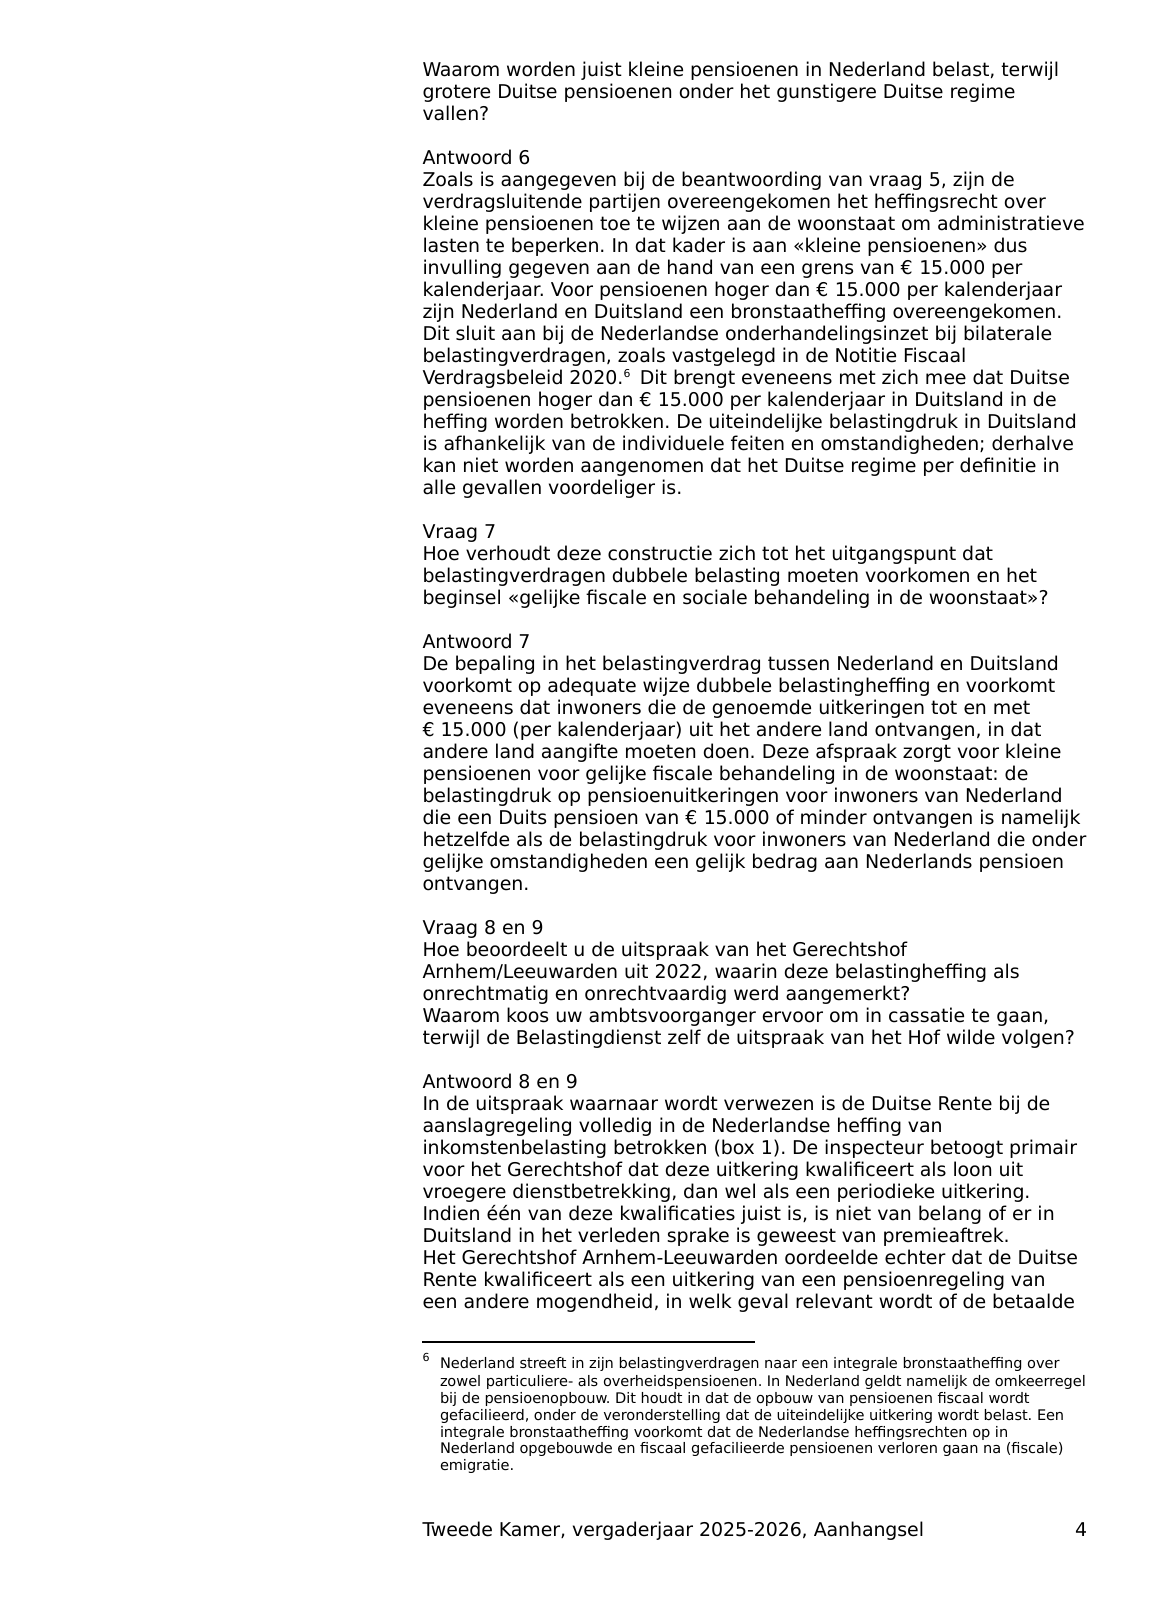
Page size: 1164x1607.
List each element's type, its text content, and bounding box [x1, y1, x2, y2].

text In de uitspraak waarnaar wordt verwezen is de Duitse Rente bij de aanslagregeling volledig in de Nederlandse heffing van inkomstenbelasting betrokken (box 1). De inspecteur betoogt primair voor het Gerechtshof dat deze uitkering kwalificeert als loon uit vroegere dienstbetrekking, dan wel als een periodieke uitkering. Indien één van deze kwalificaties juist is, is niet van belang of er in Duitsland in het verleden sprake is geweest van premieaftrek. [422, 1093, 1087, 1247]
text Hoe verhoudt deze constructie zich tot het uitgangspunt dat belastingverdragen dubbele belasting moeten voorkomen en het beginsel «gelijke fiscale en sociale behandeling in de woonstaat»? [422, 543, 1087, 609]
text Zoals is aangegeven bij de beantwoording van vraag 5, zijn de verdragsluitende partijen overeengekomen het heffingsrecht over kleine pensioenen toe te wijzen aan de woonstaat om administratieve lasten te beperken. In dat kader is aan «kleine pensioenen» dus invulling gegeven aan de hand van een grens van € 15.000 per kalenderjaar. Voor pensioenen hoger dan € 15.000 per kalenderjaar zijn Nederland en Duitsland een bronstaatheffing overeengekomen. Dit sluit aan bij de Nederlandse onderhandelingsinzet bij bilaterale belastingverdragen, zoals vastgelegd in de Notitie Fiscaal Verdragsbeleid 2020. Dit brengt eveneens met zich mee dat Duitse pensioenen hoger dan € 15.000 per kalenderjaar in Duitsland in de heffing worden betrokken. De uiteindelijke belastingdruk in Duitsland is afhankelijk van de individuele feiten en omstandigheden; derhalve kan niet worden aangenomen dat het Duitse regime per definitie in alle gevallen voordeliger is. [422, 169, 1087, 499]
text Het Gerechtshof Arnhem-Leeuwarden oordeelde echter dat de Duitse Rente kwalificeert als een uitkering van een pensioenregeling van een andere mogendheid, in welk geval relevant wordt of de betaalde [422, 1247, 1087, 1313]
text Antwoord 8 en 9 [422, 1071, 1087, 1093]
text De bepaling in het belastingverdrag tussen Nederland en Duitsland voorkomt op adequate wijze dubbele belastingheffing en voorkomt eveneens dat inwoners die de genoemde uitkeringen tot en met € 15.000 (per kalenderjaar) uit het andere land ontvangen, in dat andere land aangifte moeten doen. Deze afspraak zorgt voor kleine pensioenen voor gelijke fiscale behandeling in de woonstaat: de belastingdruk op pensioenuitkeringen voor inwoners van Nederland die een Duits pensioen van € 15.000 of minder ontvangen is namelijk hetzelfde als de belastingdruk voor inwoners van Nederland die onder gelijke omstandigheden een gelijk bedrag aan Nederlands pensioen ontvangen. [422, 653, 1087, 895]
text Antwoord 6 [422, 147, 1087, 169]
text Waarom koos uw ambtsvoorganger ervoor om in cassatie te gaan, terwijl de Belastingdienst zelf de uitspraak van het Hof wilde volgen? [422, 1005, 1087, 1049]
text Waarom worden juist kleine pensioenen in Nederland belast, terwijl grotere Duitse pensioenen onder het gunstigere Duitse regime vallen? [422, 59, 1087, 125]
text Nederland streeft in zijn belastingverdragen naar een integrale bronstaatheffing over zowel particuliere- als overheidspensioenen. In Nederland geldt namelijk de omkeerregel bij de pensioenopbouw. Dit houdt in dat de opbouw van pensioenen fiscaal wordt gefacilieerd, onder de veronderstelling dat de uiteindelijke uitkering wordt belast. Een integrale bronstaatheffing voorkomt dat de Nederlandse heffingsrechten op in Nederland opgebouwde en fiscaal gefacilieerde pensioenen verloren gaan na (fiscale) emigratie. [422, 1351, 1087, 1474]
text Hoe beoordeelt u de uitspraak van het Gerechtshof Arnhem/Leeuwarden uit 2022, waarin deze belastingheffing als onrechtmatig en onrechtvaardig werd aangemerkt? [422, 939, 1087, 1005]
text Antwoord 7 [422, 631, 1087, 653]
text Vraag 8 en 9 [422, 917, 1087, 939]
text Vraag 7 [422, 521, 1087, 543]
